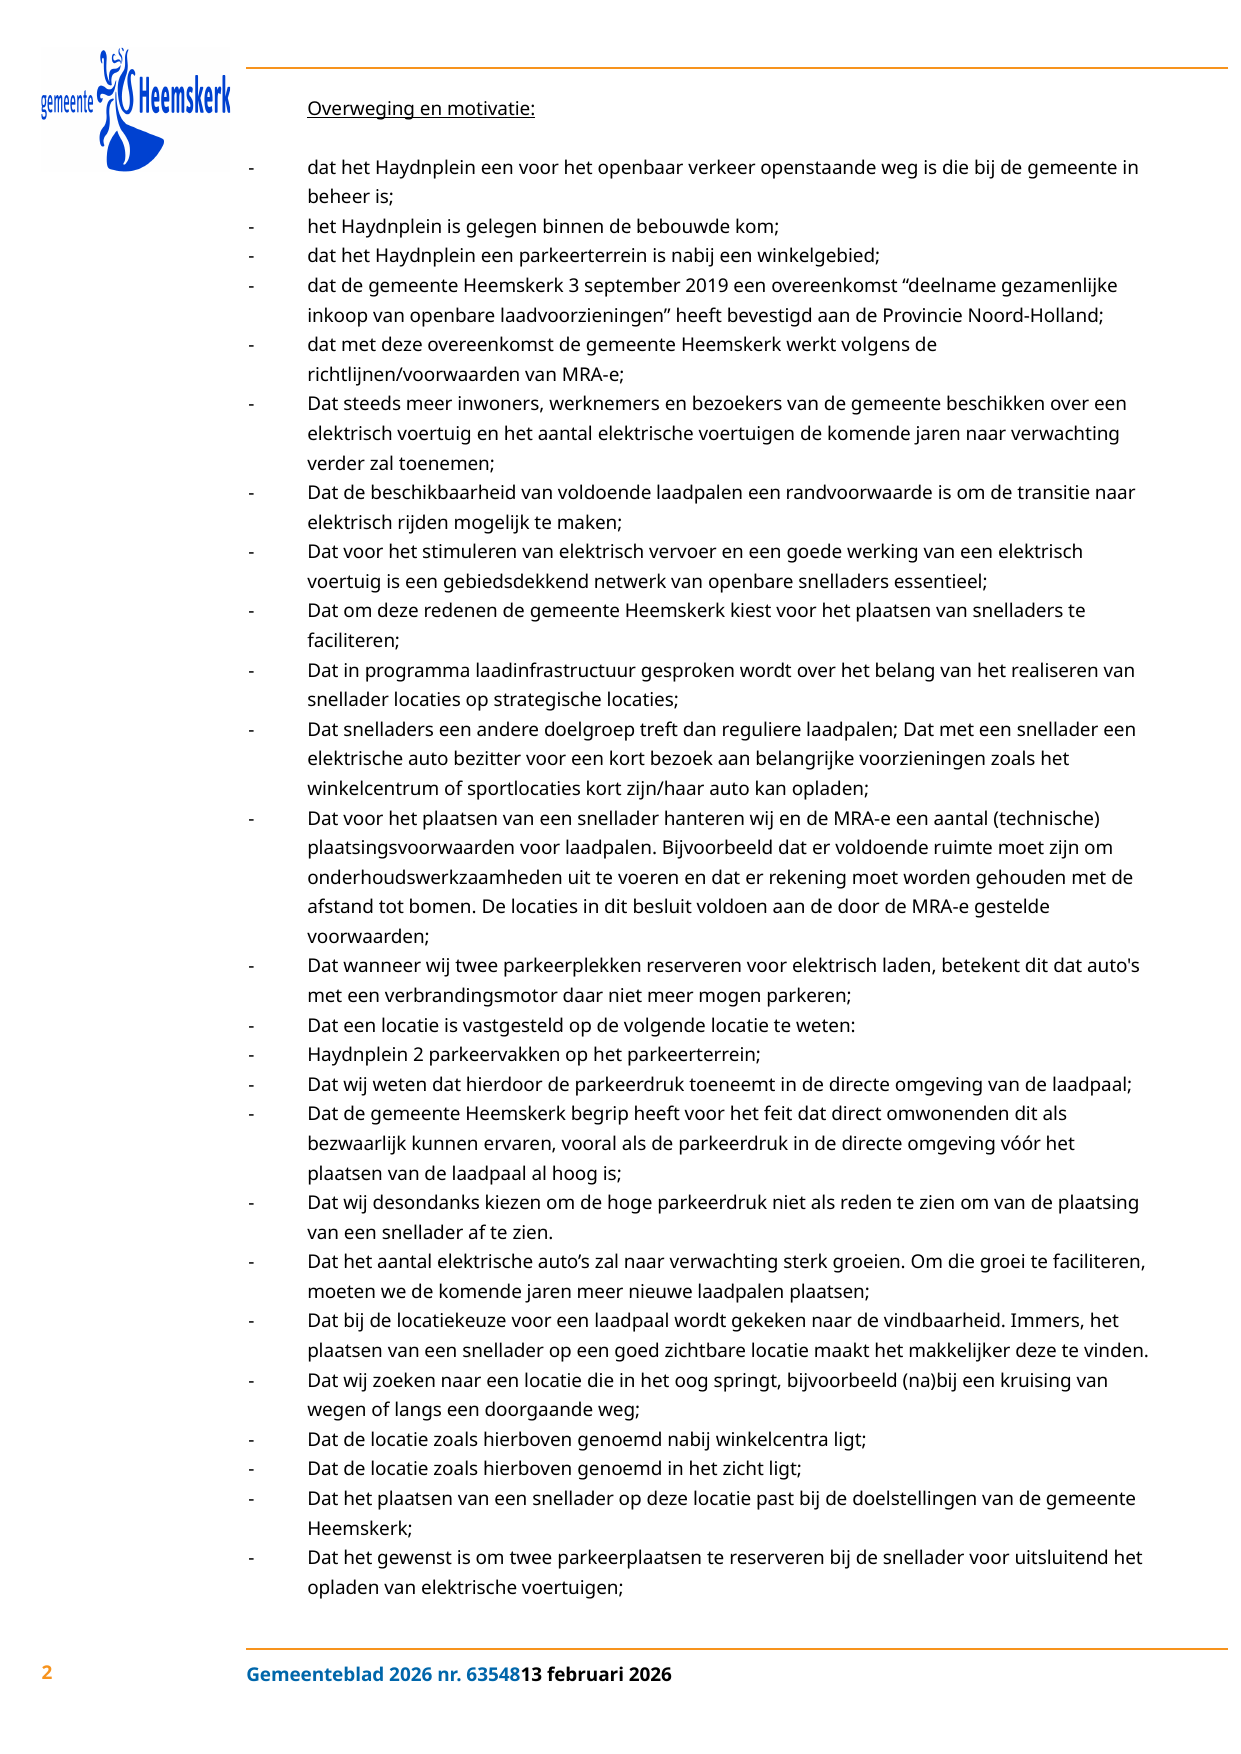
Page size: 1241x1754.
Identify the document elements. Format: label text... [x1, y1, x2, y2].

list dat het Haydnplein een voor het openbaar verkeer openstaande weg is die bij de gemeente in beheer is; [248, 154, 1152, 209]
list dat de gemeente Heemskerk 3 september 2019 een overeenkomst “deelname gezamenlijke inkoop van openbare laadvoorzieningen” heeft bevestigd aan de Provincie Noord-Holland; [248, 272, 1152, 328]
list Dat snelladers een andere doelgroep treft dan reguliere laadpalen; Dat met een snellader een elektrische auto bezitter voor een kort bezoek aan belangrijke voorzieningen zoals het winkelcentrum of sportlocaties kort zijn/haar auto kan opladen; [248, 716, 1152, 801]
list Dat het aantal elektrische auto’s zal naar verwachting sterk groeien. Om die groei te faciliteren, moeten we de komende jaren meer nieuwe laadpalen plaatsen; [248, 1248, 1152, 1304]
picture [41, 47, 231, 172]
list Dat om deze redenen de gemeente Heemskerk kiest voor het plaatsen van snelladers te faciliteren; [248, 598, 1152, 653]
list Dat het plaatsen van een snellader op deze locatie past bij de doelstellingen van de gemeente Heemskerk; [248, 1485, 1152, 1541]
list het Haydnplein is gelegen binnen de bebouwde kom; [248, 213, 1152, 239]
list Dat wij desondanks kiezen om de hoge parkeerdruk niet als reden te zien om van de plaatsing van een snellader af te zien. [248, 1189, 1152, 1245]
list Dat bij de locatiekeuze voor een laadpaal wordt gekeken naar de vindbaarheid. Immers, het plaatsen van een snellader op een goed zichtbare locatie maakt het makkelijker deze te vinden. [248, 1308, 1152, 1363]
list Dat de locatie zoals hierboven genoemd in het zicht ligt; [248, 1456, 1152, 1481]
list Dat de locatie zoals hierboven genoemd nabij winkelcentra ligt; [248, 1426, 1152, 1452]
list Haydnplein 2 parkeervakken op het parkeerterrein; [248, 1041, 1152, 1067]
list dat met deze overeenkomst de gemeente Heemskerk werkt volgens de richtlijnen/voorwaarden van MRA-e; [248, 331, 1152, 387]
list Dat wanneer wij twee parkeerplekken reserveren voor elektrisch laden, betekent dit dat auto's met een verbrandingsmotor daar niet meer mogen parkeren; [248, 953, 1152, 1008]
list Dat steeds meer inwoners, werknemers en bezoekers van de gemeente beschikken over een elektrisch voertuig en het aantal elektrische voertuigen de komende jaren naar verwachting verder zal toenemen; [248, 391, 1152, 476]
list Dat voor het plaatsen van een snellader hanteren wij en de MRA-e een aantal (technische) plaatsingsvoorwaarden voor laadpalen. Bijvoorbeeld dat er voldoende ruimte moet zijn om onderhoudswerkzaamheden uit te voeren en dat er rekening moet worden gehouden met de afstand tot bomen. De locaties in dit besluit voldoen aan de door de MRA-e gestelde voorwaarden; [248, 805, 1152, 949]
list Dat de gemeente Heemskerk begrip heeft voor het feit dat direct omwonenden dit als bezwaarlijk kunnen ervaren, vooral als de parkeerdruk in de directe omgeving vóór het plaatsen van de laadpaal al hoog is; [248, 1101, 1152, 1186]
list Dat wij weten dat hierdoor de parkeerdruk toeneemt in de directe omgeving van de laadpaal; [248, 1071, 1152, 1097]
list Dat de beschikbaarheid van voldoende laadpalen een randvoorwaarde is om de transitie naar elektrisch rijden mogelijk te maken; [248, 479, 1152, 535]
list Dat het gewenst is om twee parkeerplaatsen te reserveren bij de snellader voor uitsluitend het opladen van elektrische voertuigen; [248, 1544, 1152, 1600]
list Dat voor het stimuleren van elektrisch vervoer en een goede werking van een elektrisch voertuig is een gebiedsdekkend netwerk van openbare snelladers essentieel; [248, 538, 1152, 594]
list Dat in programma laadinfrastructuur gesproken wordt over het belang van het realiseren van snellader locaties op strategische locaties; [248, 657, 1152, 712]
list Dat wij zoeken naar een locatie die in het oog springt, bijvoorbeeld (na)bij een kruising van wegen of langs een doorgaande weg; [248, 1367, 1152, 1422]
list Dat een locatie is vastgesteld op de volgende locatie te weten: [248, 1012, 1152, 1038]
list dat het Haydnplein een parkeerterrein is nabij een winkelgebied; [248, 243, 1152, 268]
list Overweging en motivatie: [248, 95, 1152, 121]
